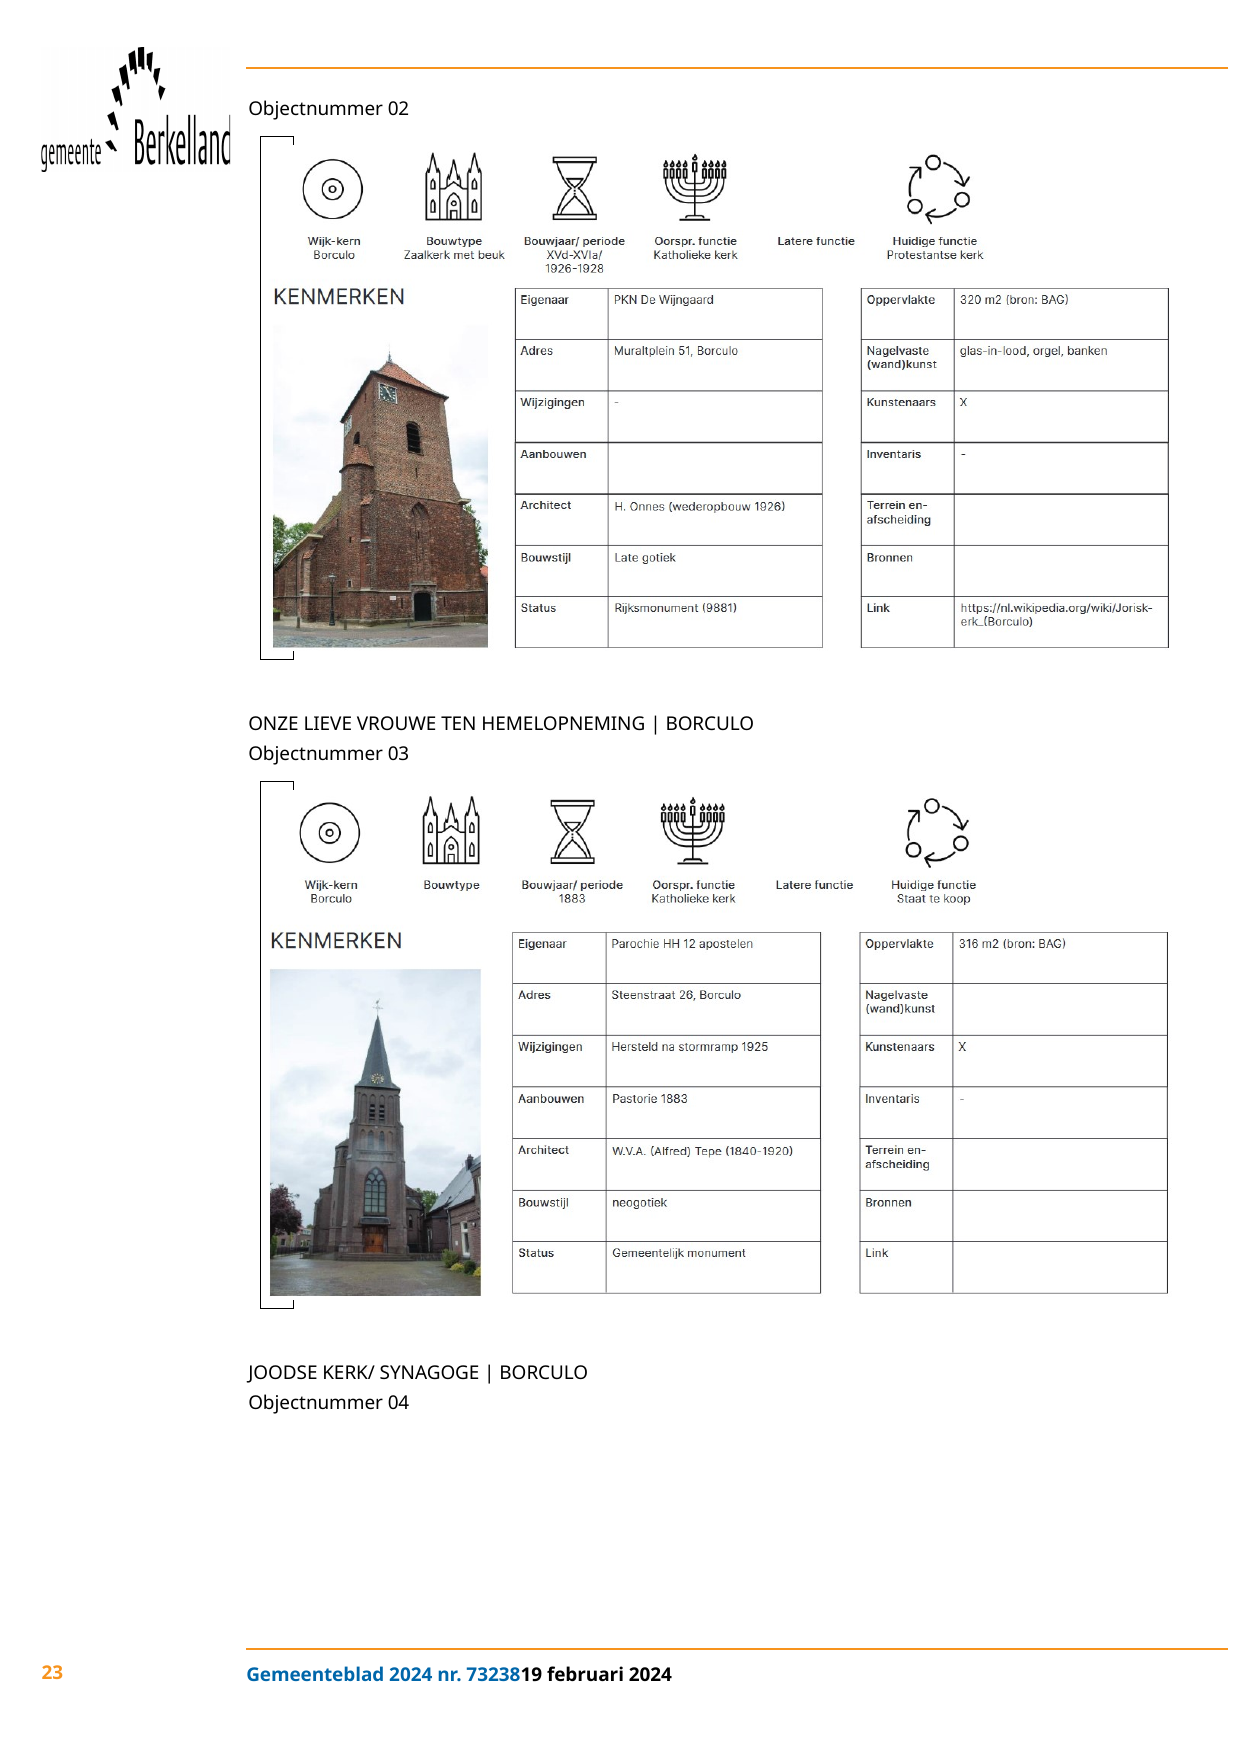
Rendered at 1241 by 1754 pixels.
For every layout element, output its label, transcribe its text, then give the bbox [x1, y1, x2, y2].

text ONZE LIEVE VROUWE TEN HEMELOPNEMING | BORCULO [248, 710, 1152, 736]
picture [268, 145, 1173, 651]
text JOODSE KERK/ SYNAGOGE | BORCULO [248, 1359, 1152, 1385]
text Objectnummer 02 [248, 95, 1152, 121]
picture [41, 47, 231, 172]
text Objectnummer 03 [248, 740, 1152, 766]
text Objectnummer 04 [248, 1389, 1152, 1415]
picture [268, 790, 1173, 1300]
